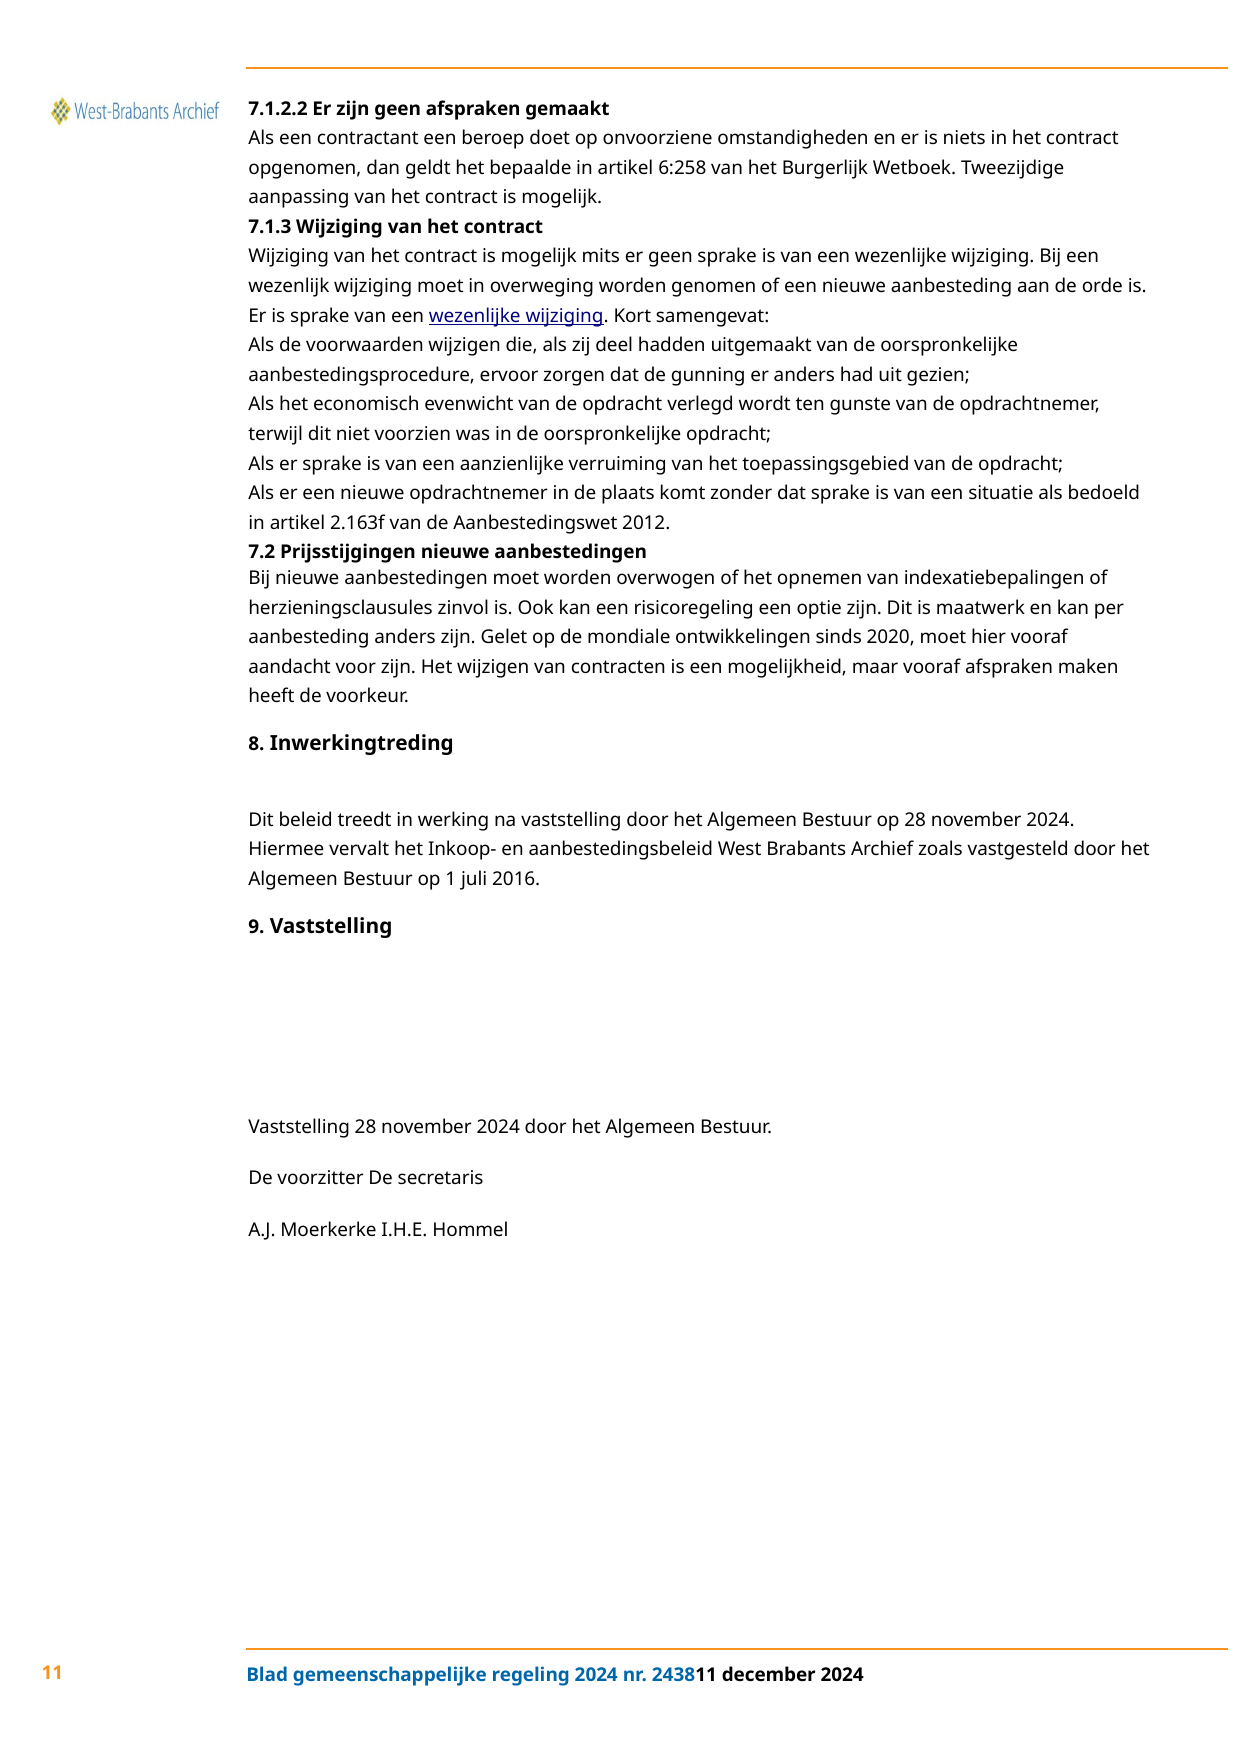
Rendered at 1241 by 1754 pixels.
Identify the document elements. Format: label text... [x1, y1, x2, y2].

text Als er sprake is van een aanzienlijke verruiming van het toepassingsgebied van de opdracht; [248, 450, 1152, 476]
text Als een contractant een beroep doet op onvoorziene omstandigheden en er is niets in het contract opgenomen, dan geldt het bepaalde in artikel 6:258 van het Burgerlijk Wetboek. Tweezijdige aanpassing van het contract is mogelijk. [248, 124, 1152, 209]
text Als de voorwaarden wijzigen die, als zij deel hadden uitgemaakt van de oorspronkelijke aanbestedingsprocedure, ervoor zorgen dat de gunning er anders had uit gezien; [248, 331, 1152, 387]
text Als er een nieuwe opdrachtnemer in de plaats komt zonder dat sprake is van een situatie als bedoeld in artikel 2.163f van de Aanbestedingswet 2012. [248, 479, 1152, 535]
text 7.2 Prijsstijgingen nieuwe aanbestedingen [248, 538, 1152, 564]
text Wijziging van het contract is mogelijk mits er geen sprake is van een wezenlijke wijziging. Bij een wezenlijk wijziging moet in overweging worden genomen of een nieuwe aanbesteding aan de orde is. Er is sprake van een wezenlijke wijziging. Kort samengevat: [248, 243, 1152, 328]
picture [41, 47, 231, 172]
text 9. Vaststelling [248, 911, 1152, 939]
text Vaststelling 28 november 2024 door het Algemeen Bestuur. [248, 1113, 1152, 1139]
text Dit beleid treedt in werking na vaststelling door het Algemeen Bestuur op 28 november 2024. Hiermee vervalt het Inkoop- en aanbestedingsbeleid West Brabants Archief zoals vastgesteld door het Algemeen Bestuur op 1 juli 2016. [248, 806, 1152, 891]
text 7.1.2.2 Er zijn geen afspraken gemaakt [248, 95, 1152, 121]
text 8. Inwerkingtreding [248, 728, 1152, 757]
text De voorzitter De secretaris [248, 1164, 1152, 1190]
text Bij nieuwe aanbestedingen moet worden overwogen of het opnemen van indexatiebepalingen of herzieningsclausules zinvol is. Ook kan een risicoregeling een optie zijn. Dit is maatwerk en kan per aanbesteding anders zijn. Gelet op de mondiale ontwikkelingen sinds 2020, moet hier vooraf aandacht voor zijn. Het wijzigen van contracten is een mogelijkheid, maar vooraf afspraken maken heeft de voorkeur. [248, 564, 1152, 708]
text 7.1.3 Wijziging van het contract [248, 213, 1152, 239]
text A.J. Moerkerke I.H.E. Hommel [248, 1216, 1152, 1242]
text Als het economisch evenwicht van de opdracht verlegd wordt ten gunste van de opdrachtnemer, terwijl dit niet voorzien was in de oorspronkelijke opdracht; [248, 391, 1152, 446]
